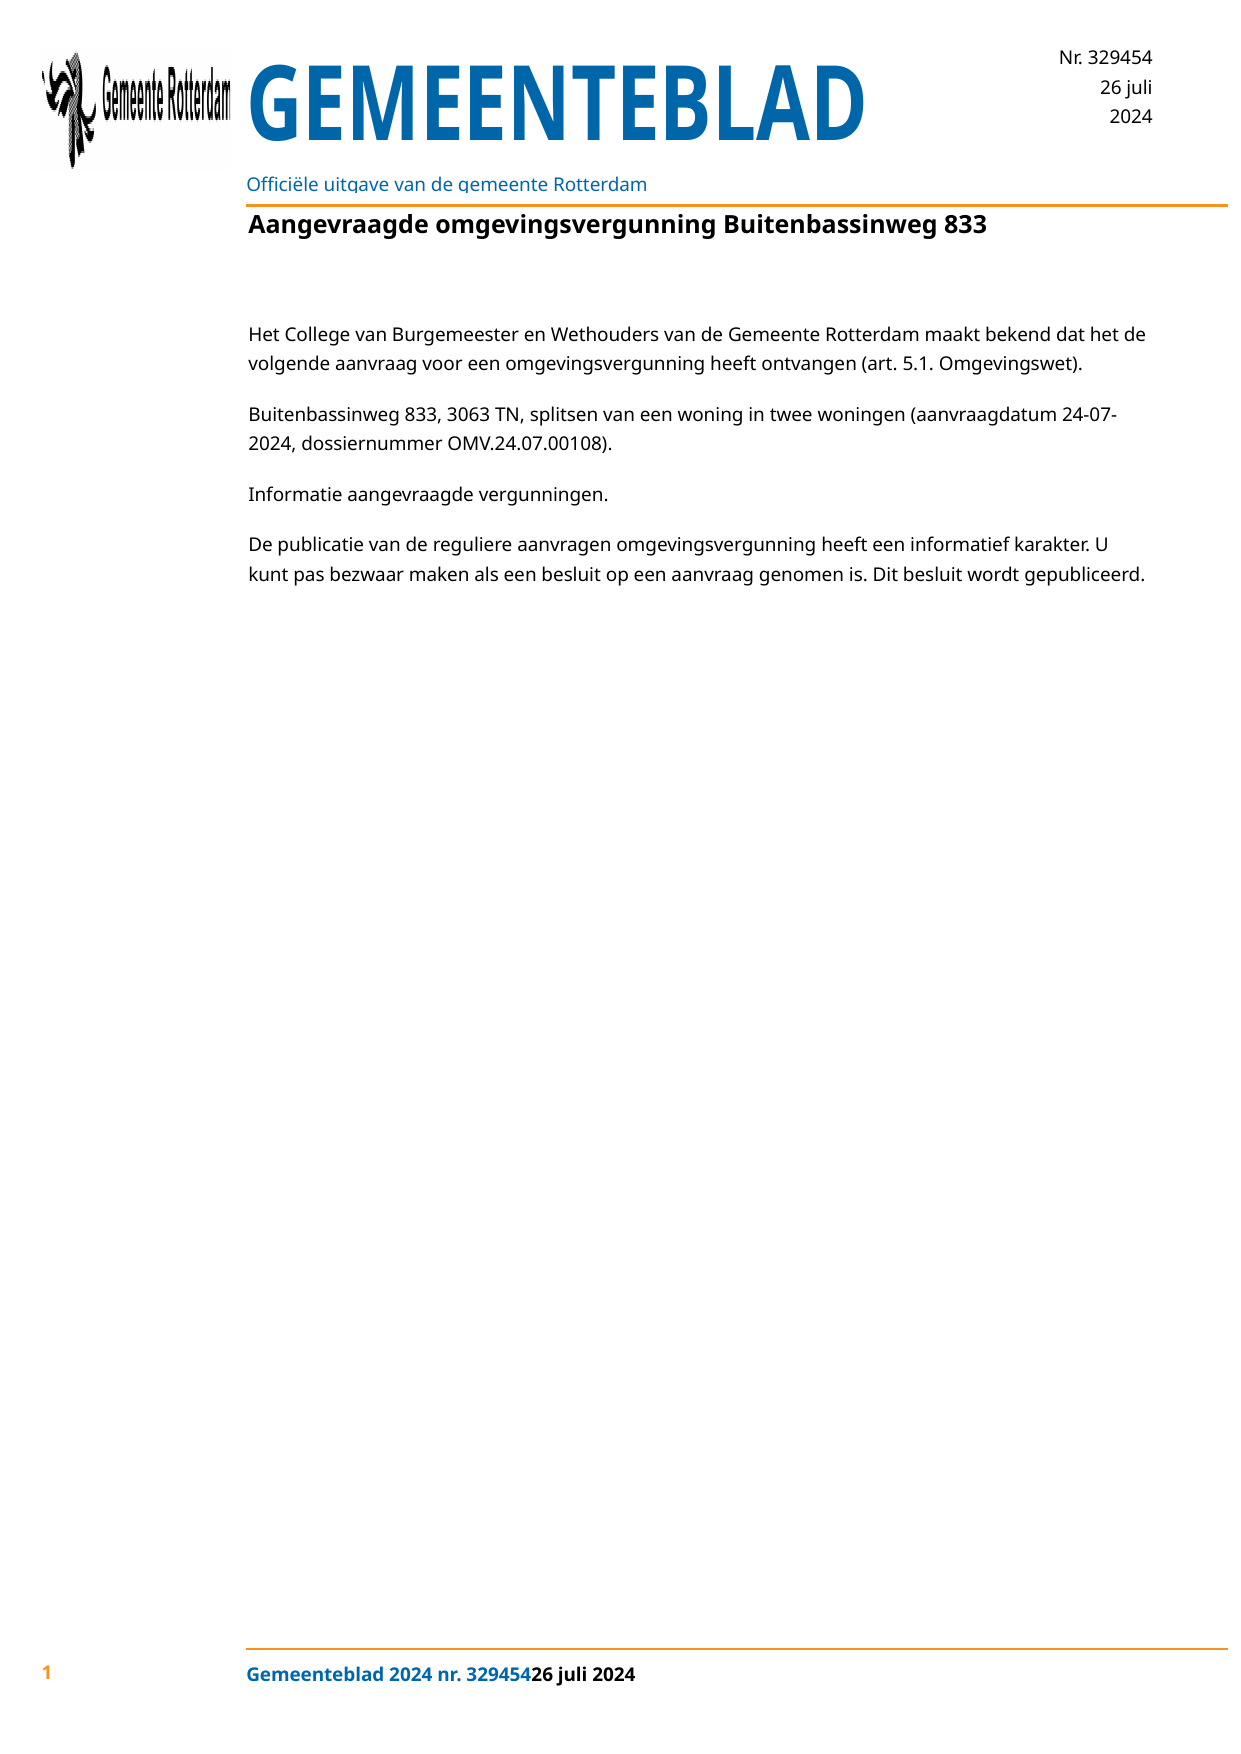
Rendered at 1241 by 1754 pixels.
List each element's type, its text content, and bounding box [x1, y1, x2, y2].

picture [41, 47, 231, 172]
text Informatie aangevraagde vergunningen. [248, 481, 1152, 506]
text Het College van Burgemeester en Wethouders van de Gemeente Rotterdam maakt bekend dat het de volgende aanvraag voor een omgevingsvergunning heeft ontvangen (art. 5.1. Omgevingswet). [248, 321, 1152, 376]
text Buitenbassinweg 833, 3063 TN, splitsen van een woning in twee woningen (aanvraagdatum 24-07-2024, dossiernummer OMV.24.07.00108). [248, 401, 1152, 456]
text De publicatie van de reguliere aanvragen omgevingsvergunning heeft een informatief karakter. U kunt pas bezwaar maken als een besluit op een aanvraag genomen is. Dit besluit wordt gepubliceerd. [248, 531, 1152, 586]
text Aangevraagde omgevingsvergunning Buitenbassinweg 833 [248, 207, 1152, 241]
